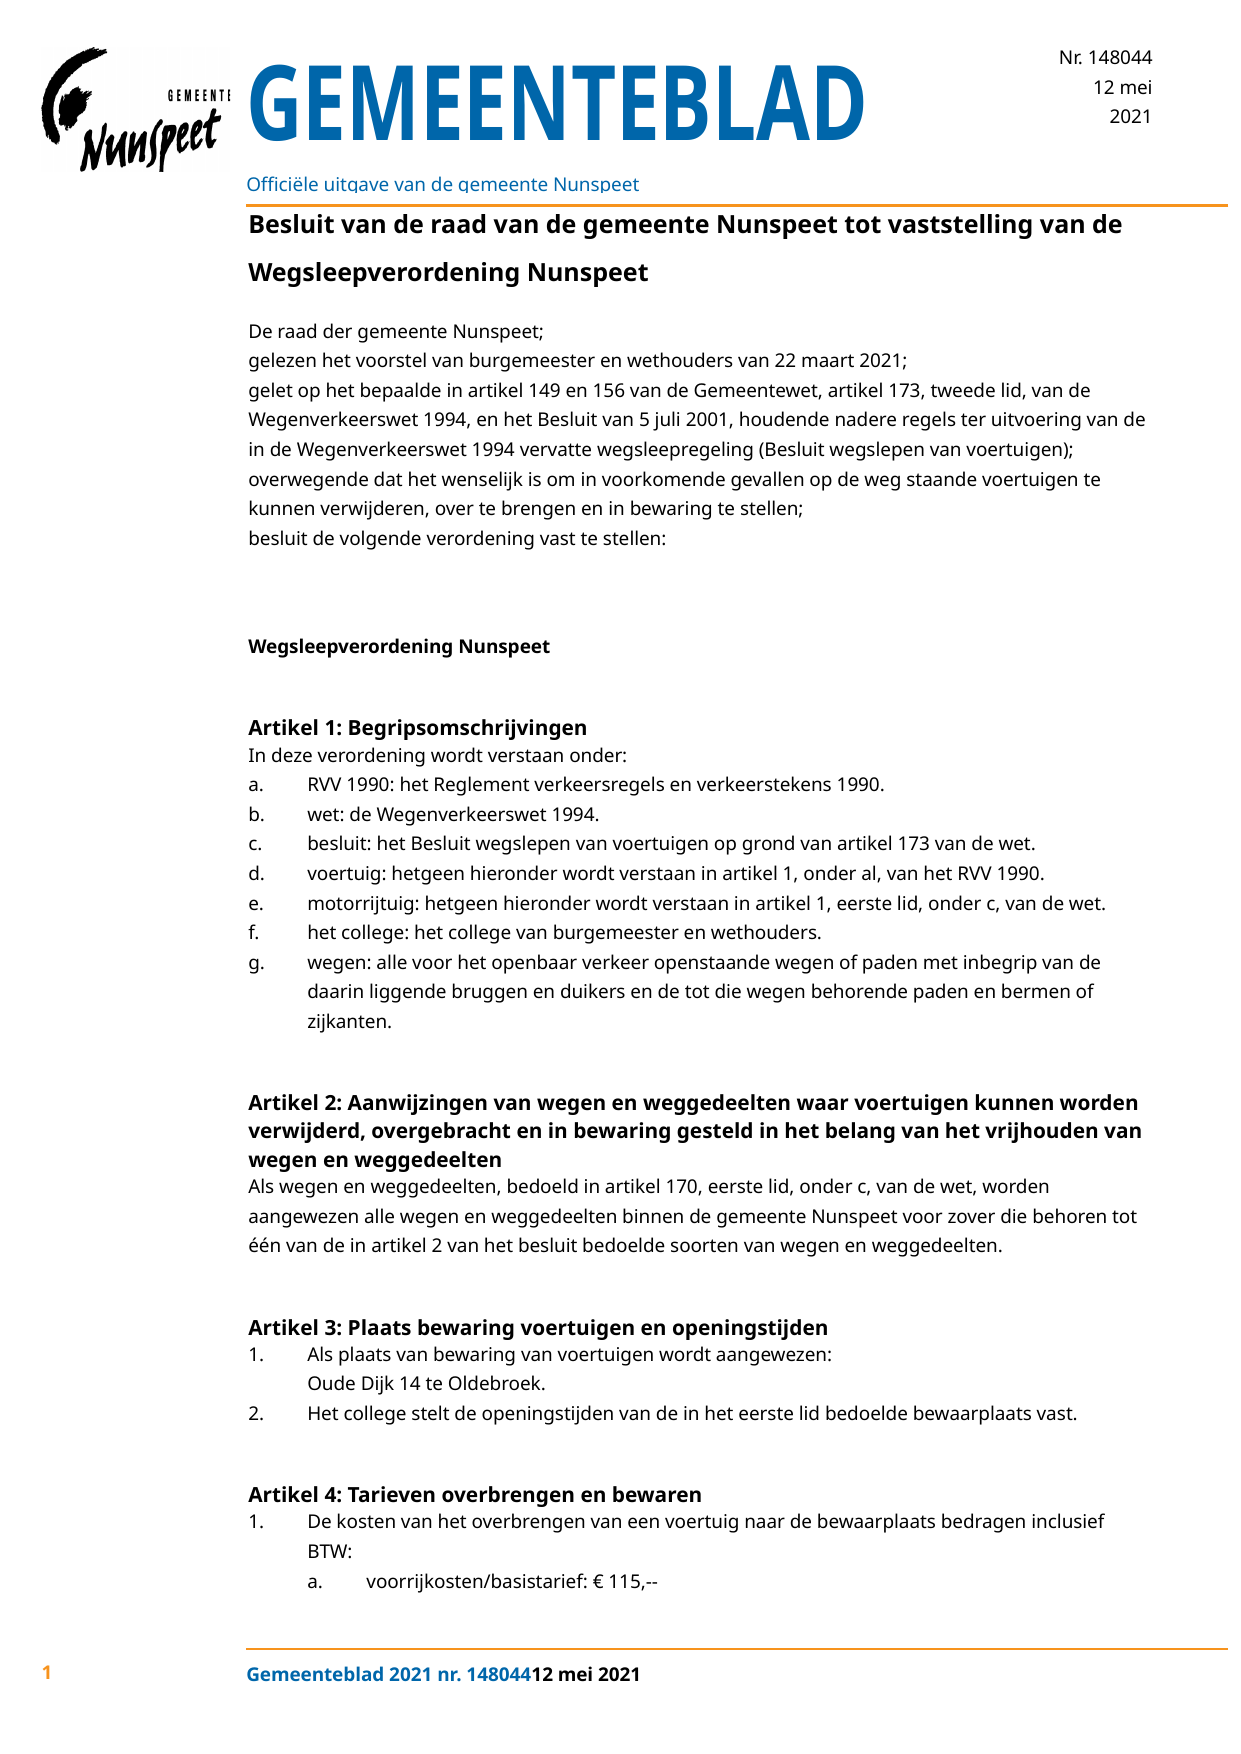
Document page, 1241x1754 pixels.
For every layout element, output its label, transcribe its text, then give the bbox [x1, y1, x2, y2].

text De raad der gemeente Nunspeet; [248, 318, 1152, 344]
text gelezen het voorstel van burgemeester en wethouders van 22 maart 2021; [248, 347, 1152, 373]
text In deze verordening wordt verstaan onder: [248, 742, 1152, 768]
list besluit: het Besluit wegslepen van voertuigen op grond van artikel 173 van de wet. [248, 831, 1152, 856]
text Artikel 3: Plaats bewaring voertuigen en openingstijden [248, 1313, 1152, 1341]
list Als plaats van bewaring van voertuigen wordt aangewezen: [248, 1341, 1152, 1367]
text overwegende dat het wenselijk is om in voorkomende gevallen op de weg staande voertuigen te kunnen verwijderen, over te brengen en in bewaring te stellen; [248, 466, 1152, 521]
list motorrijtuig: hetgeen hieronder wordt verstaan in artikel 1, eerste lid, onder c, van de wet. [248, 890, 1152, 916]
list voertuig: hetgeen hieronder wordt verstaan in artikel 1, onder al, van het RVV 1990. [248, 860, 1152, 886]
text Besluit van de raad van de gemeente Nunspeet tot vaststelling van de Wegsleepverordening Nunspeet [248, 207, 1152, 288]
text gelet op het bepaalde in artikel 149 en 156 van de Gemeentewet, artikel 173, tweede lid, van de Wegenverkeerswet 1994, en het Besluit van 5 juli 2001, houdende nadere regels ter uitvoering van de in de Wegenverkeerswet 1994 vervatte wegsleepregeling (Besluit wegslepen van voertuigen); [248, 377, 1152, 462]
text Wegsleepverordening Nunspeet [248, 633, 1152, 659]
text Als wegen en weggedeelten, bedoeld in artikel 170, eerste lid, onder c, van de wet, worden aangewezen alle wegen en weggedeelten binnen de gemeente Nunspeet voor zover die behoren tot één van de in artikel 2 van het besluit bedoelde soorten van wegen en weggedeelten. [248, 1173, 1152, 1258]
list wet: de Wegenverkeerswet 1994. [248, 801, 1152, 827]
list De kosten van het overbrengen van een voertuig naar de bewaarplaats bedragen inclusief BTW: [248, 1509, 1152, 1564]
text besluit de volgende verordening vast te stellen: [248, 525, 1152, 551]
text Artikel 2: Aanwijzingen van wegen en weggedeelten waar voertuigen kunnen worden verwijderd, overgebracht en in bewaring gesteld in het belang van het vrijhouden van wegen en weggedeelten [248, 1088, 1152, 1173]
picture [41, 47, 231, 172]
list Het college stelt de openingstijden van de in het eerste lid bedoelde bewaarplaats vast. [248, 1400, 1152, 1426]
text Artikel 1: Begripsomschrijvingen [248, 713, 1152, 742]
text Artikel 4: Tarieven overbrengen en bewaren [248, 1480, 1152, 1509]
list Oude Dijk 14 te Oldebroek. [248, 1371, 1152, 1396]
list RVV 1990: het Reglement verkeersregels en verkeerstekens 1990. [248, 771, 1152, 797]
list voorrijkosten/basistarief: € 115,-- [307, 1568, 1152, 1593]
list het college: het college van burgemeester en wethouders. [248, 919, 1152, 945]
list wegen: alle voor het openbaar verkeer openstaande wegen of paden met inbegrip van de daarin liggende bruggen en duikers en de tot die wegen behorende paden en bermen of zijkanten. [248, 949, 1152, 1034]
